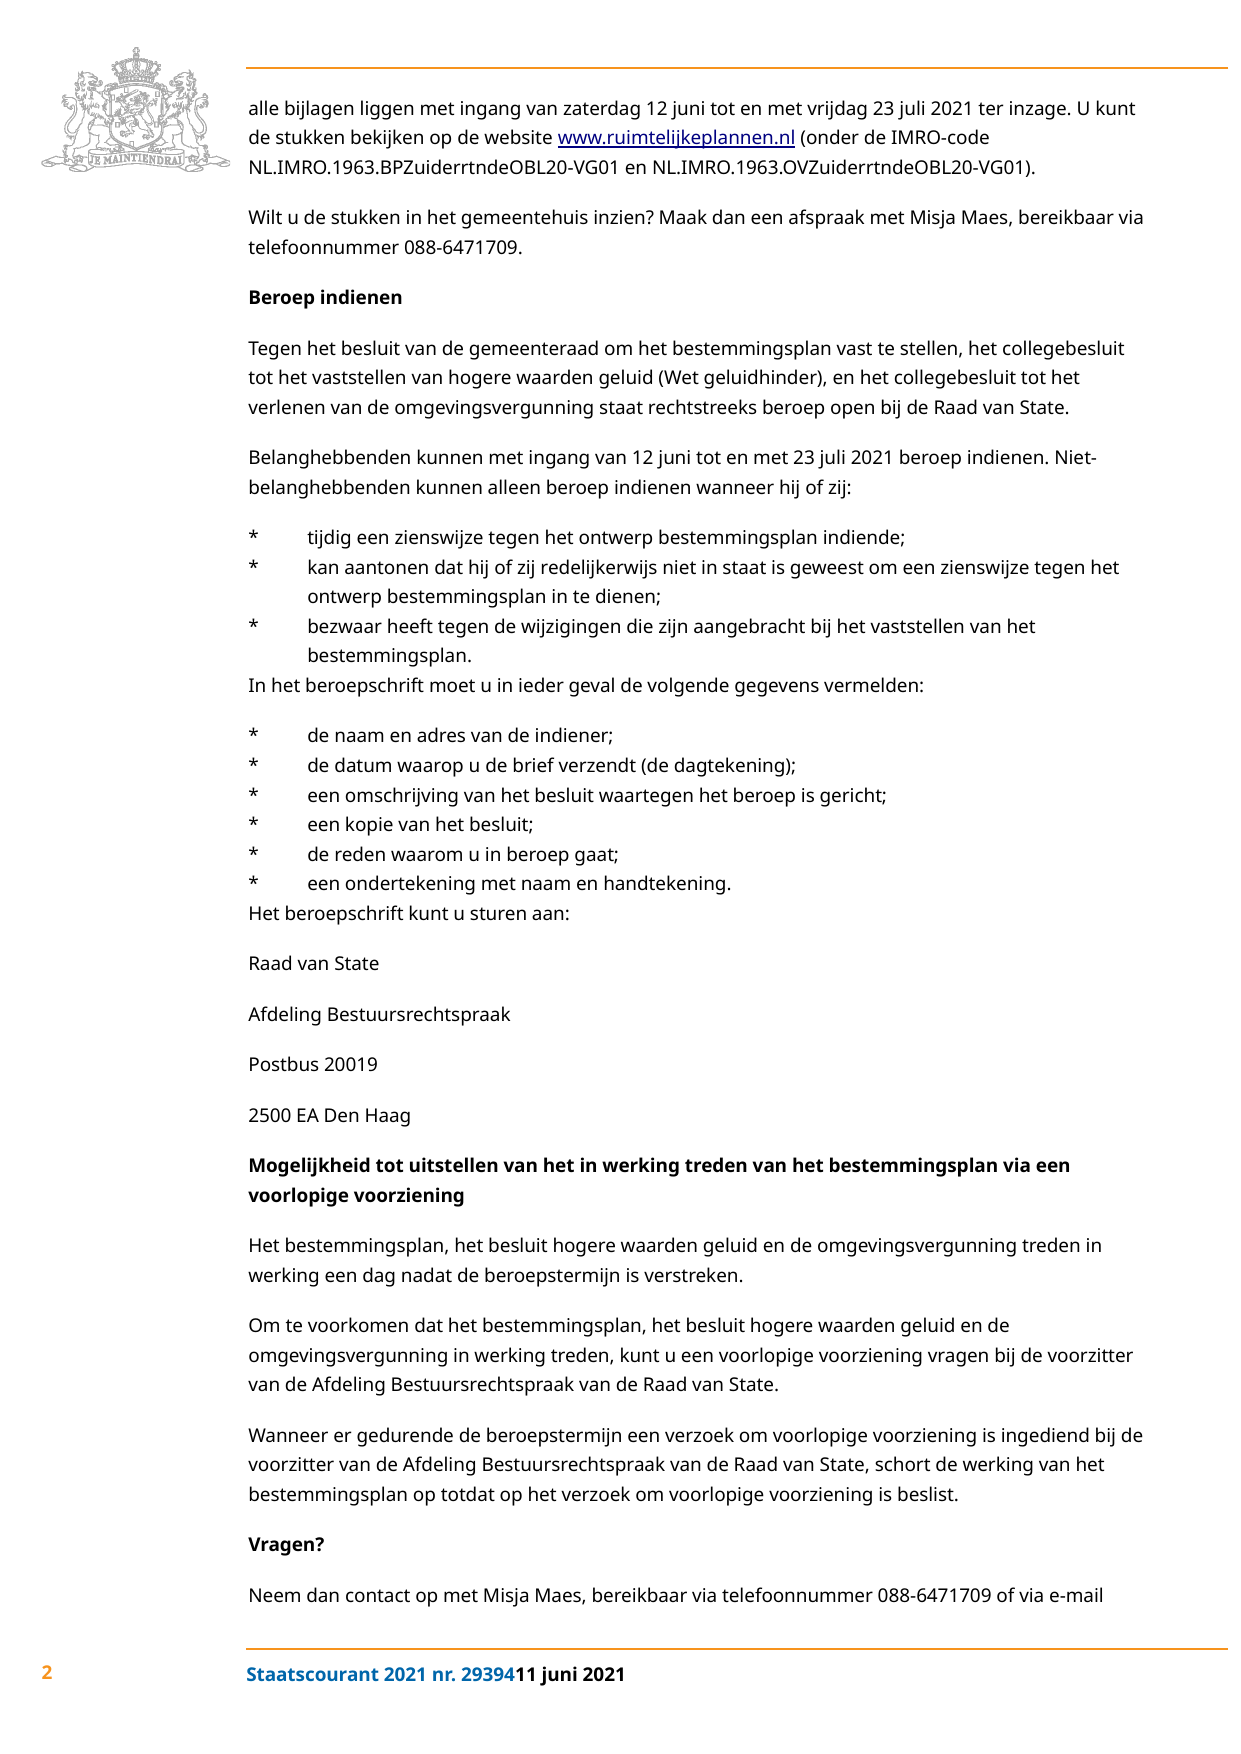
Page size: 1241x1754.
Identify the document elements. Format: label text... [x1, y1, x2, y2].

list een ondertekening met naam en handtekening. [248, 871, 1152, 896]
list de reden waarom u in beroep gaat; [248, 841, 1152, 867]
picture [41, 47, 231, 172]
text Mogelijkheid tot uitstellen van het in werking treden van het bestemmingsplan via een voorlopige voorziening [248, 1152, 1152, 1208]
text Afdeling Bestuursrechtspraak [248, 1001, 1152, 1027]
list tijdig een zienswijze tegen het ontwerp bestemmingsplan indiende; [248, 524, 1152, 550]
text Het bestemmingsplan, het besluit hogere waarden geluid en de omgevingsvergunning treden in werking een dag nadat de beroepstermijn is verstreken. [248, 1232, 1152, 1288]
text Wilt u de stukken in het gemeentehuis inzien? Maak dan een afspraak met Misja Maes, bereikbaar via telefoonnummer 088-6471709. [248, 204, 1152, 260]
text Om te voorkomen dat het bestemmingsplan, het besluit hogere waarden geluid en de omgevingsvergunning in werking treden, kunt u een voorlopige voorziening vragen bij de voorzitter van de Afdeling Bestuursrechtspraak van de Raad van State. [248, 1312, 1152, 1397]
text In het beroepschrift moet u in ieder geval de volgende gegevens vermelden: [248, 672, 1152, 698]
list een omschrijving van het besluit waartegen het beroep is gericht; [248, 782, 1152, 808]
text Wanneer er gedurende de beroepstermijn een verzoek om voorlopige voorziening is ingediend bij de voorzitter van de Afdeling Bestuursrechtspraak van de Raad van State, schort de werking van het bestemmingsplan op totdat op het verzoek om voorlopige voorziening is beslist. [248, 1422, 1152, 1507]
text Postbus 20019 [248, 1051, 1152, 1077]
text Raad van State [248, 951, 1152, 976]
text Neem dan contact op met Misja Maes, bereikbaar via telefoonnummer 088-6471709 of via e-mail [248, 1582, 1152, 1608]
text Tegen het besluit van de gemeenteraad om het bestemmingsplan vast te stellen, het collegebesluit tot het vaststellen van hogere waarden geluid (Wet geluidhinder), en het collegebesluit tot het verlenen van de omgevingsvergunning staat rechtstreeks beroep open bij de Raad van State. [248, 335, 1152, 420]
text Vragen? [248, 1531, 1152, 1557]
text alle bijlagen liggen met ingang van zaterdag 12 juni tot en met vrijdag 23 juli 2021 ter inzage. U kunt de stukken bekijken op de website www.ruimtelijkeplannen.nl (onder de IMRO-code NL.IMRO.1963.BPZuiderrtndeOBL20-VG01 en NL.IMRO.1963.OVZuiderrtndeOBL20-VG01). [248, 95, 1152, 180]
list bezwaar heeft tegen de wijzigingen die zijn aangebracht bij het vaststellen van het bestemmingsplan. [248, 613, 1152, 668]
text Belanghebbenden kunnen met ingang van 12 juni tot en met 23 juli 2021 beroep indienen. Niet-belanghebbenden kunnen alleen beroep indienen wanneer hij of zij: [248, 444, 1152, 500]
text Beroep indienen [248, 284, 1152, 310]
text Het beroepschrift kunt u sturen aan: [248, 900, 1152, 926]
list de datum waarop u de brief verzendt (de dagtekening); [248, 752, 1152, 778]
list kan aantonen dat hij of zij redelijkerwijs niet in staat is geweest om een zienswijze tegen het ontwerp bestemmingsplan in te dienen; [248, 554, 1152, 609]
list een kopie van het besluit; [248, 811, 1152, 837]
text 2500 EA Den Haag [248, 1102, 1152, 1128]
list de naam en adres van de indiener; [248, 723, 1152, 748]
